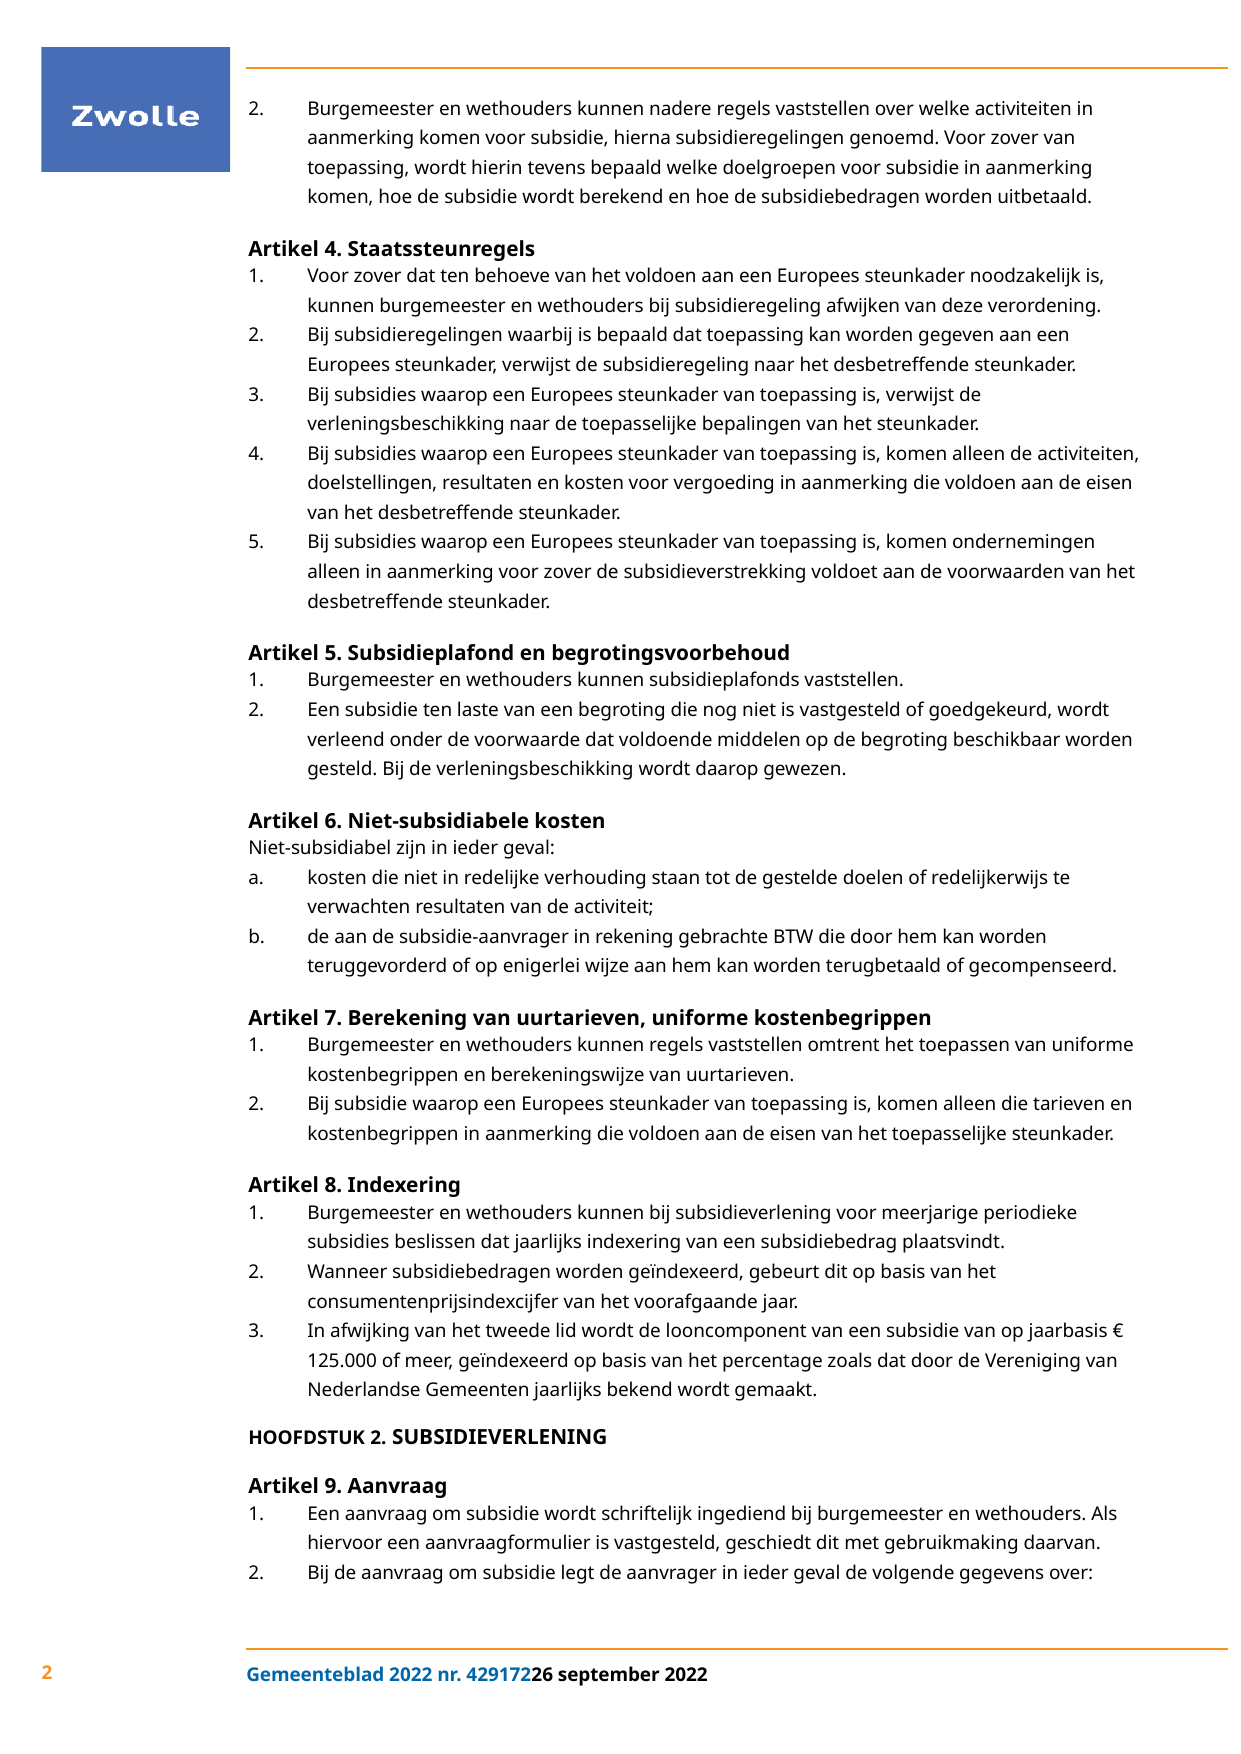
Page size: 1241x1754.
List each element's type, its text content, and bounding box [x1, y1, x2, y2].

list Burgemeester en wethouders kunnen bij subsidieverlening voor meerjarige periodieke subsidies beslissen dat jaarlijks indexering van een subsidiebedrag plaatsvindt. [248, 1199, 1152, 1254]
list Een aanvraag om subsidie wordt schriftelijk ingediend bij burgemeester en wethouders. Als hiervoor een aanvraagformulier is vastgesteld, geschiedt dit met gebruikmaking daarvan. [248, 1500, 1152, 1555]
list Bij de aanvraag om subsidie legt de aanvrager in ieder geval de volgende gegevens over: [248, 1559, 1152, 1585]
list Bij subsidies waarop een Europees steunkader van toepassing is, komen alleen de activiteiten, doelstellingen, resultaten en kosten voor vergoeding in aanmerking die voldoen aan de eisen van het desbetreffende steunkader. [248, 440, 1152, 525]
list Burgemeester en wethouders kunnen regels vaststellen omtrent het toepassen van uniforme kostenbegrippen en berekeningswijze van uurtarieven. [248, 1031, 1152, 1087]
text Artikel 5. Subsidieplafond en begrotingsvoorbehoud [248, 638, 1152, 667]
list de aan de subsidie-aanvrager in rekening gebrachte BTW die door hem kan worden teruggevorderd of op enigerlei wijze aan hem kan worden terugbetaald of gecompenseerd. [248, 923, 1152, 978]
list Burgemeester en wethouders kunnen nadere regels vaststellen over welke activiteiten in aanmerking komen voor subsidie, hierna subsidieregelingen genoemd. Voor zover van toepassing, wordt hierin tevens bepaald welke doelgroepen voor subsidie in aanmerking komen, hoe de subsidie wordt berekend en hoe de subsidiebedragen worden uitbetaald. [248, 95, 1152, 209]
list Een subsidie ten laste van een begroting die nog niet is vastgesteld of goedgekeurd, wordt verleend onder de voorwaarde dat voldoende middelen op de begroting beschikbaar worden gesteld. Bij de verleningsbeschikking wordt daarop gewezen. [248, 696, 1152, 781]
list Voor zover dat ten behoeve van het voldoen aan een Europees steunkader noodzakelijk is, kunnen burgemeester en wethouders bij subsidieregeling afwijken van deze verordening. [248, 262, 1152, 318]
text Artikel 8. Indexering [248, 1171, 1152, 1199]
text Artikel 7. Berekening van uurtarieven, uniforme kostenbegrippen [248, 1003, 1152, 1031]
list kosten die niet in redelijke verhouding staan tot de gestelde doelen of redelijkerwijs te verwachten resultaten van de activiteit; [248, 864, 1152, 919]
text Niet-subsidiabel zijn in ieder geval: [248, 834, 1152, 860]
text HOOFDSTUK 2. SUBSIDIEVERLENING [248, 1422, 1152, 1451]
text Artikel 9. Aanvraag [248, 1471, 1152, 1500]
list Bij subsidies waarop een Europees steunkader van toepassing is, verwijst de verleningsbeschikking naar de toepasselijke bepalingen van het steunkader. [248, 381, 1152, 436]
picture [41, 47, 231, 172]
list Wanneer subsidiebedragen worden geïndexeerd, gebeurt dit op basis van het consumentenprijsindexcijfer van het voorafgaande jaar. [248, 1258, 1152, 1313]
text Artikel 4. Staatssteunregels [248, 234, 1152, 262]
list Bij subsidie waarop een Europees steunkader van toepassing is, komen alleen die tarieven en kostenbegrippen in aanmerking die voldoen aan de eisen van het toepasselijke steunkader. [248, 1091, 1152, 1146]
list In afwijking van het tweede lid wordt de looncomponent van een subsidie van op jaarbasis € 125.000 of meer, geïndexeerd op basis van het percentage zoals dat door de Vereniging van Nederlandse Gemeenten jaarlijks bekend wordt gemaakt. [248, 1317, 1152, 1402]
list Burgemeester en wethouders kunnen subsidieplafonds vaststellen. [248, 667, 1152, 692]
list Bij subsidieregelingen waarbij is bepaald dat toepassing kan worden gegeven aan een Europees steunkader, verwijst de subsidieregeling naar het desbetreffende steunkader. [248, 322, 1152, 377]
text Artikel 6. Niet-subsidiabele kosten [248, 806, 1152, 834]
list Bij subsidies waarop een Europees steunkader van toepassing is, komen ondernemingen alleen in aanmerking voor zover de subsidieverstrekking voldoet aan de voorwaarden van het desbetreffende steunkader. [248, 529, 1152, 613]
